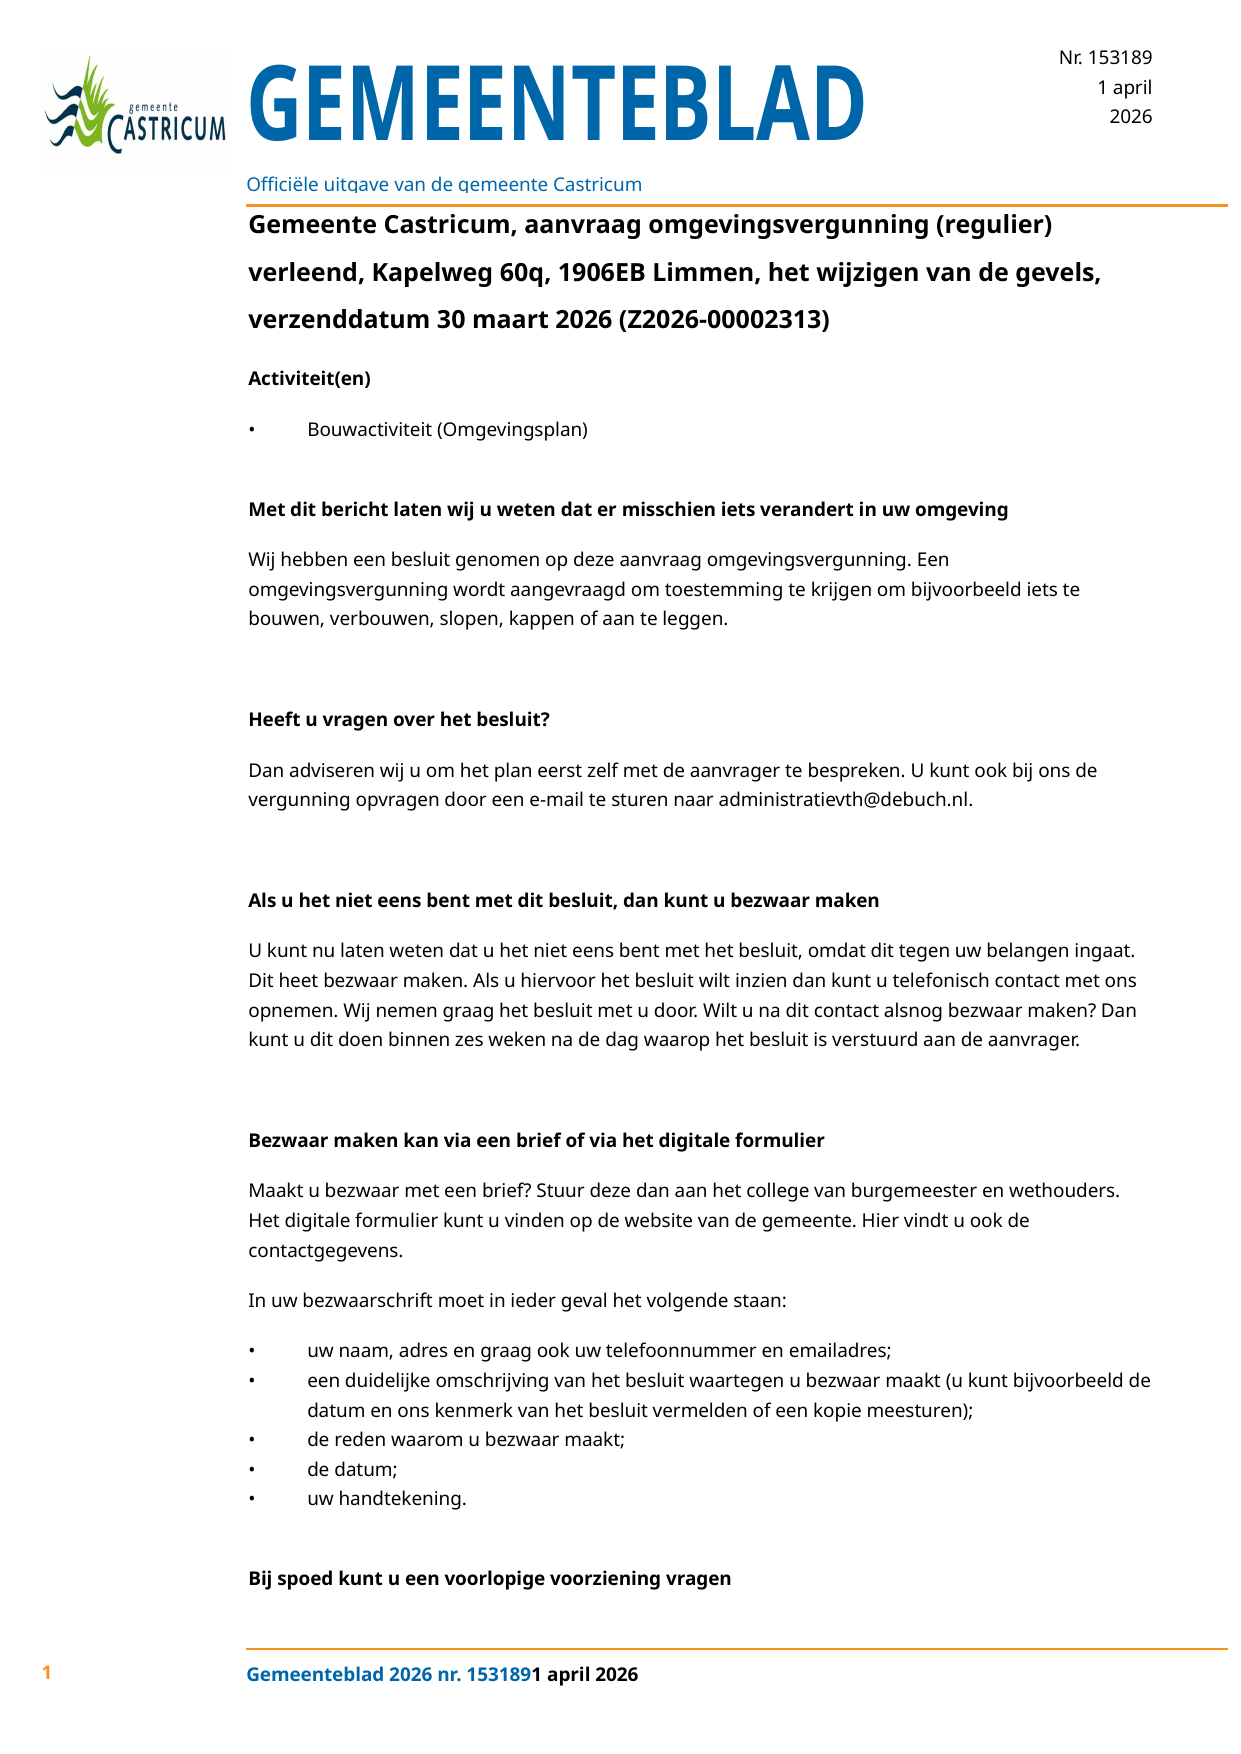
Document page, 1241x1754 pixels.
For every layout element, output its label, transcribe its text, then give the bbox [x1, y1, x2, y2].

text Bij spoed kunt u een voorlopige voorziening vragen [248, 1566, 1152, 1591]
text Dan adviseren wij u om het plan eerst zelf met de aanvrager te bespreken. U kunt ook bij ons de vergunning opvragen door een e-mail te sturen naar administratievth@debuch.nl. [248, 757, 1152, 812]
text Maakt u bezwaar met een brief? Stuur deze dan aan het college van burgemeester en wethouders. Het digitale formulier kunt u vinden op de website van de gemeente. Hier vindt u ook de contactgegevens. [248, 1178, 1152, 1262]
picture [41, 47, 231, 172]
text U kunt nu laten weten dat u het niet eens bent met het besluit, omdat dit tegen uw belangen ingaat. Dit heet bezwaar maken. Als u hiervoor het besluit wilt inzien dan kunt u telefonisch contact met ons opnemen. Wij nemen graag het besluit met u door. Wilt u na dit contact alsnog bezwaar maken? Dan kunt u dit doen binnen zes weken na de dag waarop het besluit is verstuurd aan de aanvrager. [248, 938, 1152, 1052]
text In uw bezwaarschrift moet in ieder geval het volgende staan: [248, 1287, 1152, 1313]
list Bouwactiviteit (Omgevingsplan) [248, 416, 1152, 442]
list uw handtekening. [248, 1486, 1152, 1511]
list uw naam, adres en graag ook uw telefoonnummer en emailadres; [248, 1338, 1152, 1363]
text Wij hebben een besluit genomen op deze aanvraag omgevingsvergunning. Een omgevingsvergunning wordt aangevraagd om toestemming te krijgen om bijvoorbeeld iets te bouwen, verbouwen, slopen, kappen of aan te leggen. [248, 546, 1152, 631]
text Gemeente Castricum, aanvraag omgevingsvergunning (regulier) verleend, Kapelweg 60q, 1906EB Limmen, het wijzigen van de gevels, verzenddatum 30 maart 2026 (Z2026-00002313) [248, 207, 1152, 336]
text Met dit bericht laten wij u weten dat er misschien iets verandert in uw omgeving [248, 496, 1152, 522]
text Activiteit(en) [248, 366, 1152, 391]
list de datum; [248, 1456, 1152, 1482]
text Heeft u vragen over het besluit? [248, 706, 1152, 732]
list een duidelijke omschrijving van het besluit waartegen u bezwaar maakt (u kunt bijvoorbeeld de datum en ons kenmerk van het besluit vermelden of een kopie meesturen); [248, 1367, 1152, 1422]
text Als u het niet eens bent met dit besluit, dan kunt u bezwaar maken [248, 887, 1152, 913]
text Bezwaar maken kan via een brief of via het digitale formulier [248, 1127, 1152, 1153]
list de reden waarom u bezwaar maakt; [248, 1426, 1152, 1452]
